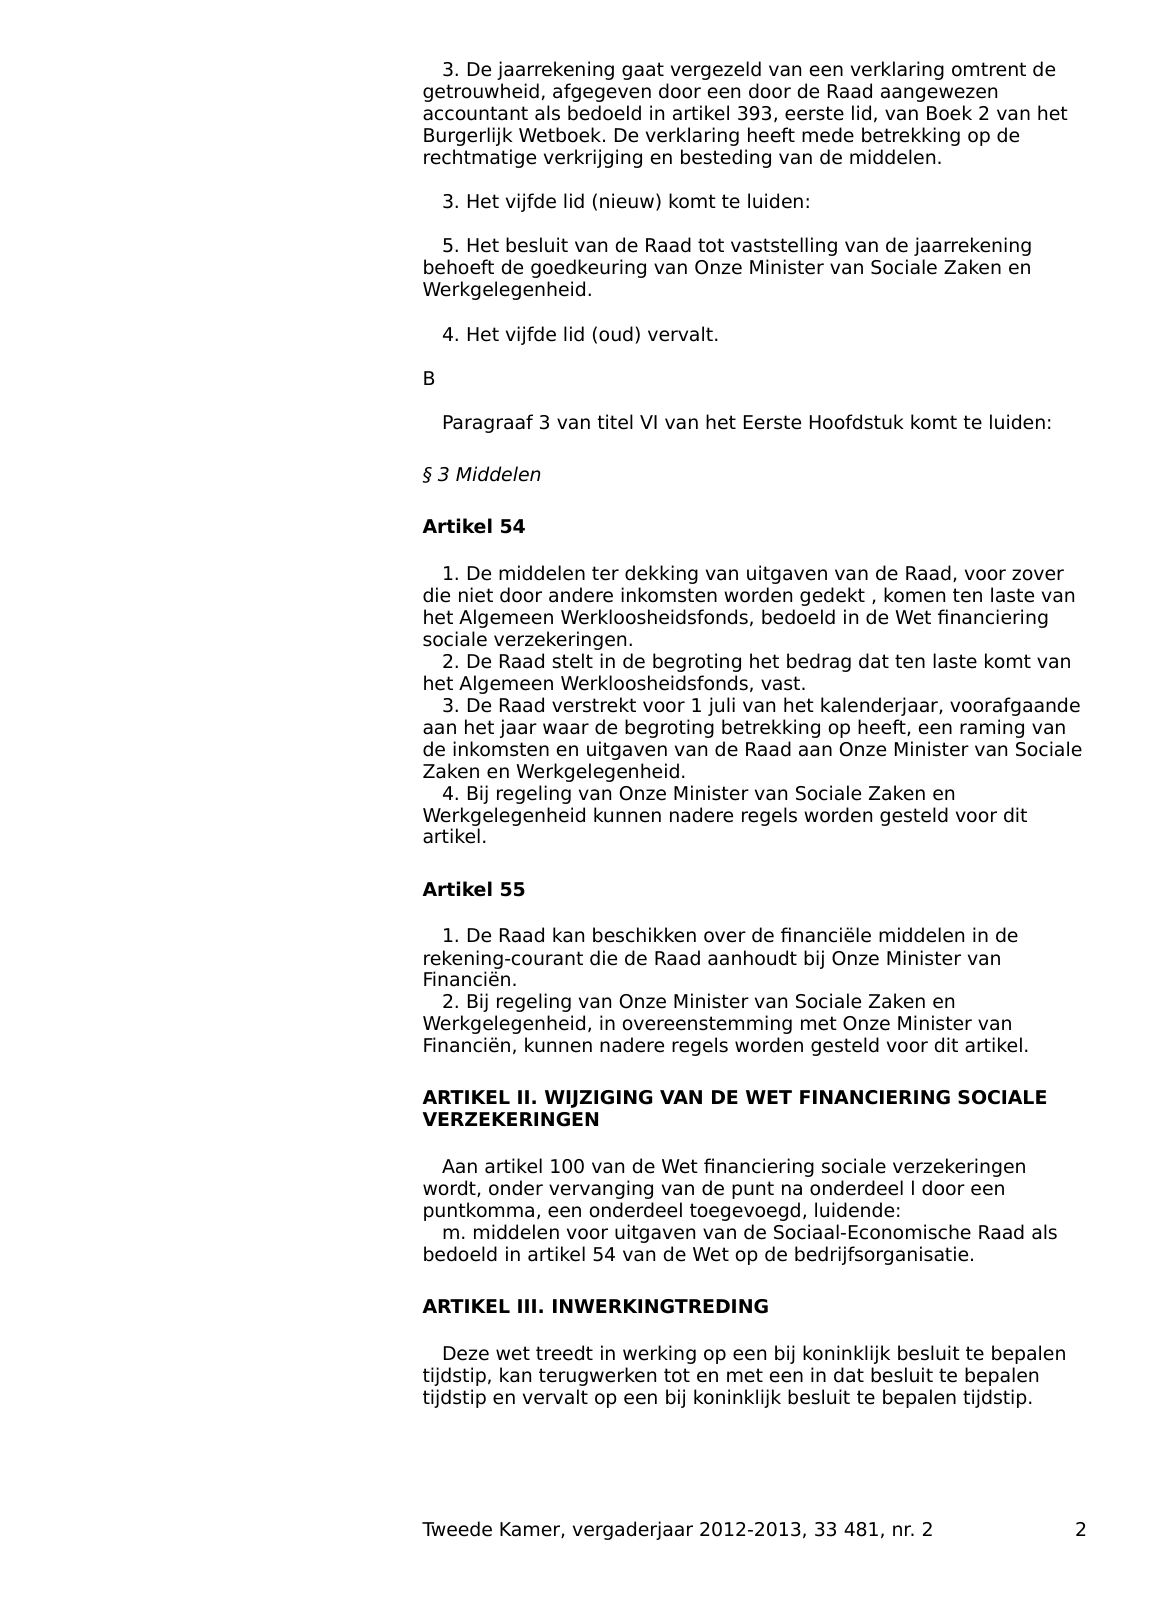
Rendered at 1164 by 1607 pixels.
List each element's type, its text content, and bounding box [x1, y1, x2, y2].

subtitle Artikel 55 [422, 878, 1087, 900]
text 3. Het vijfde lid (nieuw) komt te luiden: [422, 191, 1087, 213]
text 5. Het besluit van de Raad tot vaststelling van de jaarrekening behoeft de goedkeuring van Onze Minister van Sociale Zaken en Werkgelegenheid. [422, 235, 1087, 301]
text m. middelen voor uitgaven van de Sociaal-Economische Raad als bedoeld in artikel 54 van de Wet op de bedrijfsorganisatie. [422, 1222, 1087, 1266]
subtitle § 3 Middelen [422, 464, 1087, 486]
text 3. De jaarrekening gaat vergezeld van een verklaring omtrent de getrouwheid, afgegeven door een door de Raad aangewezen accountant als bedoeld in artikel 393, eerste lid, van Boek 2 van het Burgerlijk Wetboek. De verklaring heeft mede betrekking op de rechtmatige verkrijging en besteding van de middelen. [422, 59, 1087, 169]
text B [422, 368, 1087, 389]
text 4. Bij regeling van Onze Minister van Sociale Zaken en Werkgelegenheid kunnen nadere regels worden gesteld voor dit artikel. [422, 782, 1087, 848]
text 3. De Raad verstrekt voor 1 juli van het kalenderjaar, voorafgaande aan het jaar waar de begroting betrekking op heeft, een raming van de inkomsten en uitgaven van de Raad aan Onze Minister van Sociale Zaken en Werkgelegenheid. [422, 694, 1087, 782]
text 2. Bij regeling van Onze Minister van Sociale Zaken en Werkgelegenheid, in overeenstemming met Onze Minister van Financiën, kunnen nadere regels worden gesteld voor dit artikel. [422, 991, 1087, 1057]
text 2. De Raad stelt in de begroting het bedrag dat ten laste komt van het Algemeen Werkloosheidsfonds, vast. [422, 651, 1087, 694]
text Paragraaf 3 van titel VI van het Eerste Hoofdstuk komt te luiden: [422, 412, 1087, 434]
text 4. Het vijfde lid (oud) vervalt. [422, 323, 1087, 345]
subtitle Artikel 54 [422, 516, 1087, 538]
text Deze wet treedt in werking op een bij koninklijk besluit te bepalen tijdstip, kan terugwerken tot en met een in dat besluit te bepalen tijdstip en vervalt op een bij koninklijk besluit te bepalen tijdstip. [422, 1343, 1087, 1409]
text 1. De middelen ter dekking van uitgaven van de Raad, voor zover die niet door andere inkomsten worden gedekt , komen ten laste van het Algemeen Werkloosheidsfonds, bedoeld in de Wet financiering sociale verzekeringen. [422, 563, 1087, 651]
text 1. De Raad kan beschikken over de financiële middelen in de rekening-courant die de Raad aanhoudt bij Onze Minister van Financiën. [422, 925, 1087, 991]
subtitle ARTIKEL II. WIJZIGING VAN DE WET FINANCIERING SOCIALE VERZEKERINGEN [422, 1087, 1087, 1131]
subtitle ARTIKEL III. INWERKINGTREDING [422, 1296, 1087, 1318]
text Aan artikel 100 van de Wet financiering sociale verzekeringen wordt, onder vervanging van de punt na onderdeel l door een puntkomma, een onderdeel toegevoegd, luidende: [422, 1156, 1087, 1222]
